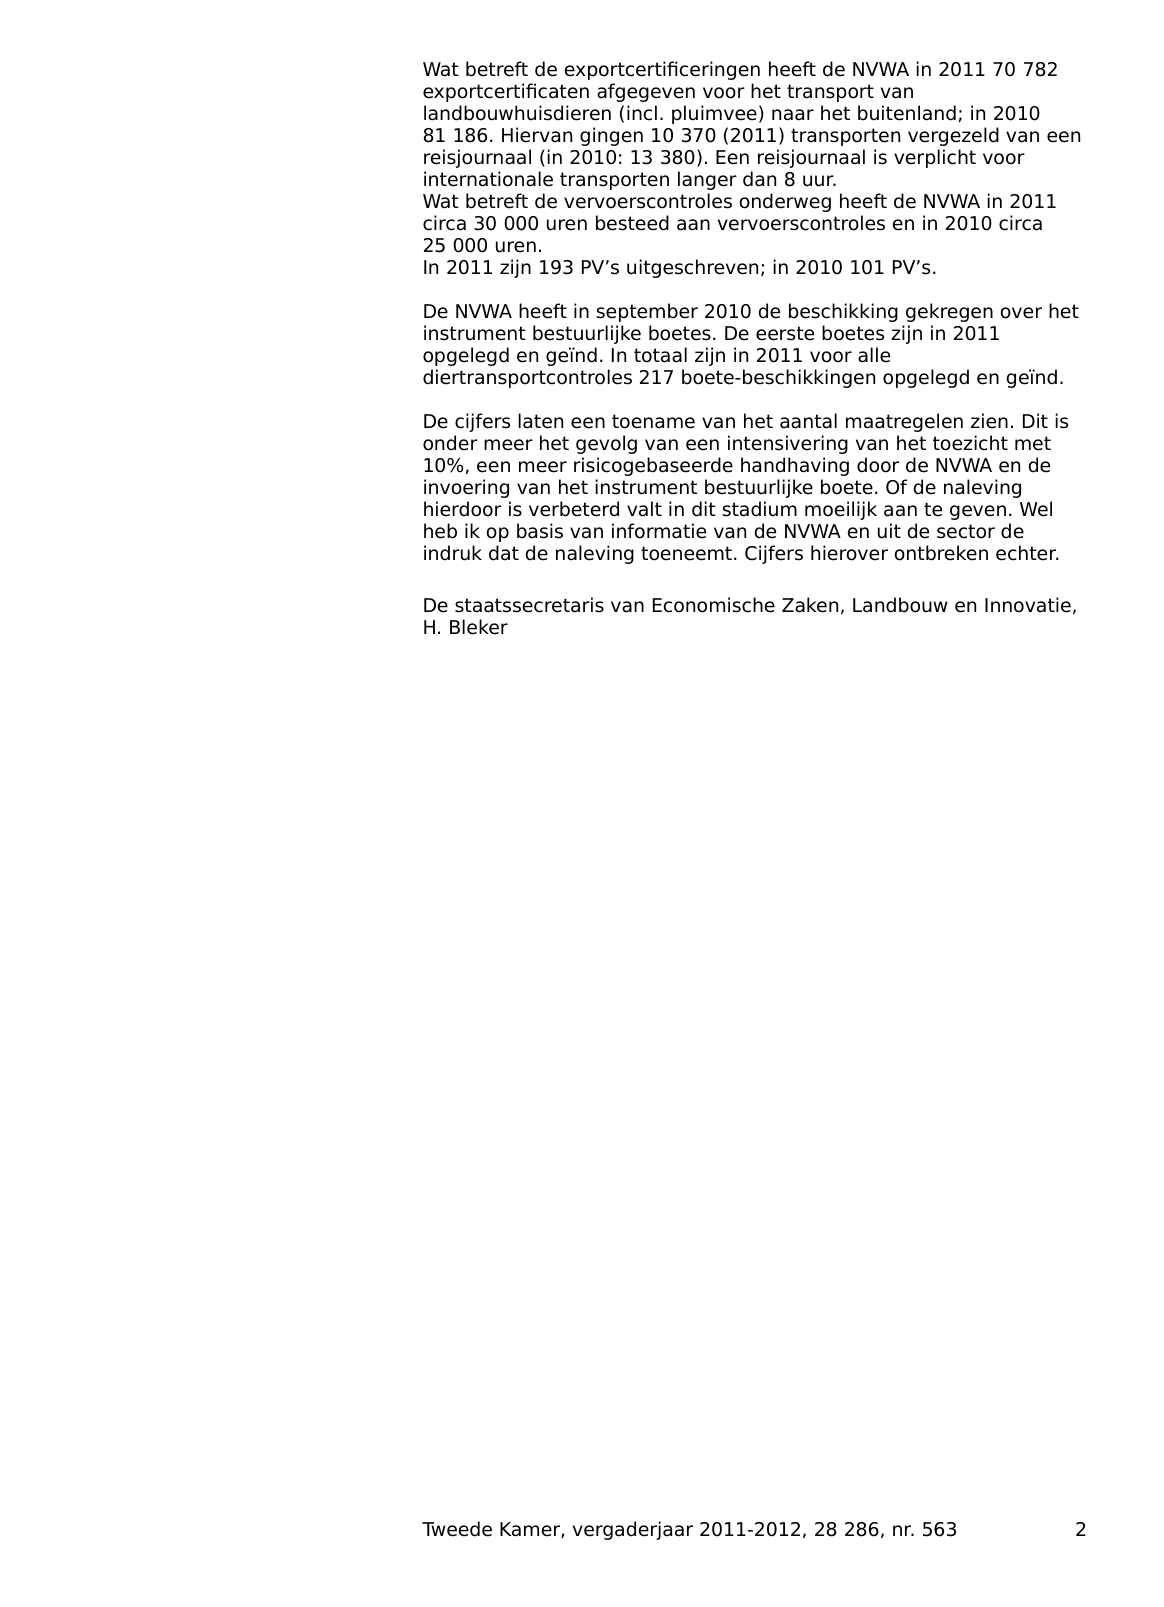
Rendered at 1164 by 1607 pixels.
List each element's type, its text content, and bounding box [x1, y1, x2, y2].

text In 2011 zijn 193 PV’s uitgeschreven; in 2010 101 PV’s. [422, 257, 1087, 279]
text Wat betreft de vervoerscontroles onderweg heeft de NVWA in 2011 circa 30 000 uren besteed aan vervoerscontroles en in 2010 circa 25 000 uren. [422, 191, 1087, 257]
text De staatssecretaris van Economische Zaken, Landbouw en Innovatie, H. Bleker [422, 595, 1087, 639]
text Wat betreft de exportcertificeringen heeft de NVWA in 2011 70 782 exportcertificaten afgegeven voor het transport van landbouwhuisdieren (incl. pluimvee) naar het buitenland; in 2010 81 186. Hiervan gingen 10 370 (2011) transporten vergezeld van een reisjournaal (in 2010: 13 380). Een reisjournaal is verplicht voor internationale transporten langer dan 8 uur. [422, 59, 1087, 191]
text De NVWA heeft in september 2010 de beschikking gekregen over het instrument bestuurlijke boetes. De eerste boetes zijn in 2011 opgelegd en geïnd. In totaal zijn in 2011 voor alle diertransportcontroles 217 boete-beschikkingen opgelegd en geïnd. [422, 301, 1087, 389]
text De cijfers laten een toename van het aantal maatregelen zien. Dit is onder meer het gevolg van een intensivering van het toezicht met 10%, een meer risicogebaseerde handhaving door de NVWA en de invoering van het instrument bestuurlijke boete. Of de naleving hierdoor is verbeterd valt in dit stadium moeilijk aan te geven. Wel heb ik op basis van informatie van de NVWA en uit de sector de indruk dat de naleving toeneemt. Cijfers hierover ontbreken echter. [422, 411, 1087, 565]
